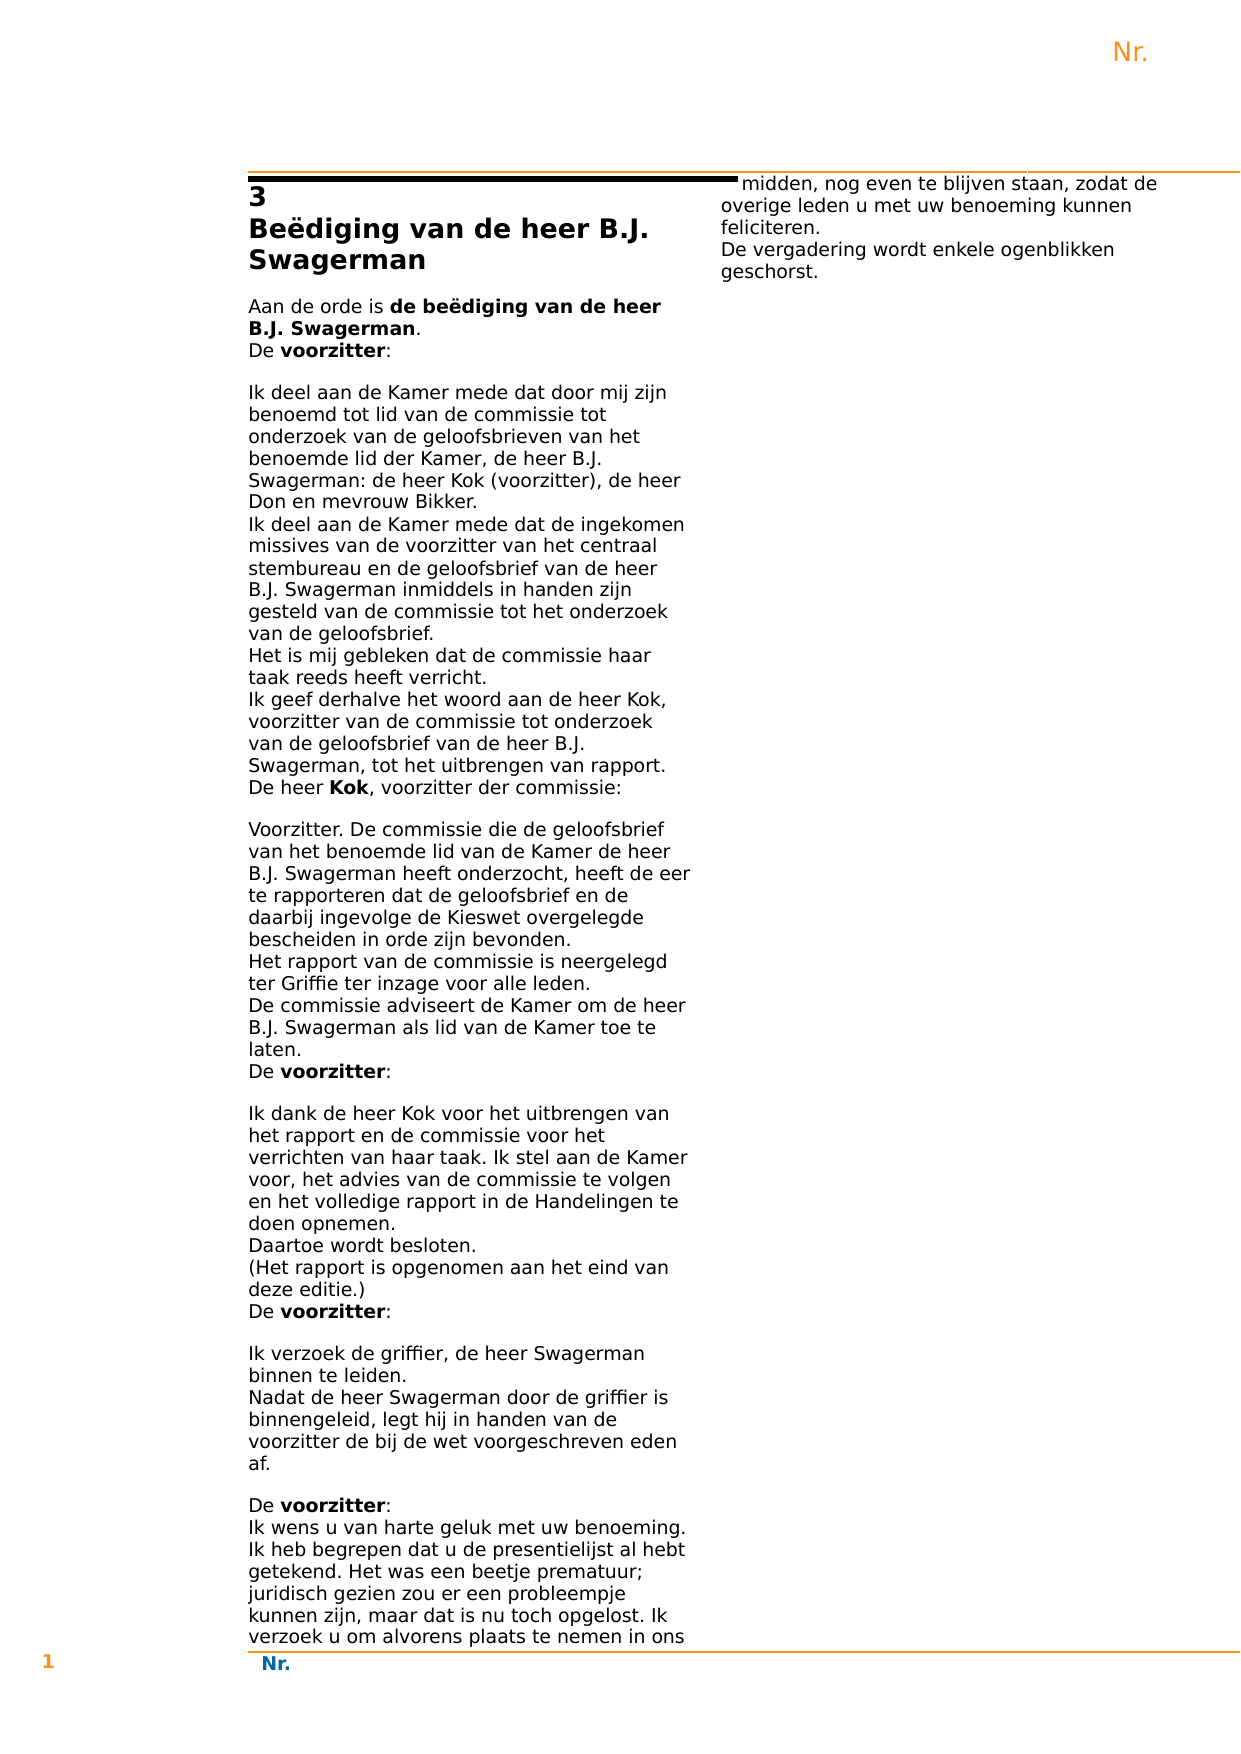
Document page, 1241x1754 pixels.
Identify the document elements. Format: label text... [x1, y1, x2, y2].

text De voorzitter: [248, 339, 691, 362]
text Ik wens u van harte geluk met uw benoeming. Ik heb begrepen dat u de presentielijst al hebt getekend. Het was een beetje prematuur; juridisch gezien zou er een probleempje kunnen zijn, maar dat is nu toch opgelost. Ik verzoek u om alvorens plaats te nemen in ons [248, 1517, 691, 1648]
text De voorzitter: [248, 1061, 691, 1083]
text (Het rapport is opgenomen aan het eind van deze editie.) [248, 1257, 691, 1301]
text De commissie adviseert de Kamer om de heer B.J. Swagerman als lid van de Kamer toe te laten. [248, 995, 691, 1061]
text Voorzitter. De commissie die de geloofsbrief van het benoemde lid van de Kamer de heer B.J. Swagerman heeft onderzocht, heeft de eer te rapporteren dat de geloofsbrief en de daarbij ingevolge de Kieswet overgelegde bescheiden in orde zijn bevonden. [248, 819, 691, 951]
text Aan de orde is de beëdiging van de heer B.J. Swagerman. [248, 296, 691, 339]
text Ik deel aan de Kamer mede dat door mij zijn benoemd tot lid van de commissie tot onderzoek van de geloofsbrieven van het benoemde lid der Kamer, de heer B.J. Swagerman: de heer Kok (voorzitter), de heer Don en mevrouw Bikker. [248, 382, 691, 513]
text Ik verzoek de griffier, de heer Swagerman binnen te leiden. [248, 1343, 691, 1387]
text Ik dank de heer Kok voor het uitbrengen van het rapport en de commissie voor het verrichten van haar taak. Ik stel aan de Kamer voor, het advies van de commissie te volgen en het volledige rapport in de Handelingen te doen opnemen. [248, 1103, 691, 1235]
text Het is mij gebleken dat de commissie haar taak reeds heeft verricht. [248, 645, 691, 689]
text Nadat de heer Swagerman door de griffier is binnengeleid, legt hij in handen van de voorzitter de bij de wet voorgeschreven eden af. [248, 1387, 691, 1474]
text De voorzitter: [248, 1301, 691, 1323]
text Daartoe wordt besloten. [248, 1235, 691, 1257]
text De vergadering wordt enkele ogenblikken geschorst. [721, 239, 1163, 283]
text midden, nog even te blijven staan, zodat de overige leden u met uw benoeming kunnen feliciteren. [721, 173, 1163, 239]
text Het rapport van de commissie is neergelegd ter Griffie ter inzage voor alle leden. [248, 951, 691, 995]
text De voorzitter: [248, 1494, 691, 1517]
text Ik deel aan de Kamer mede dat de ingekomen missives van de voorzitter van het centraal stembureau en de geloofsbrief van de heer B.J. Swagerman inmiddels in handen zijn gesteld van de commissie tot het onderzoek van de geloofsbrief. [248, 513, 691, 645]
text De heer Kok, voorzitter der commissie: [248, 777, 691, 799]
title 3 Beëdiging van de heer B.J. Swagerman [248, 182, 691, 276]
text Ik geef derhalve het woord aan de heer Kok, voorzitter van de commissie tot onderzoek van de geloofsbrief van de heer B.J. Swagerman, tot het uitbrengen van rapport. [248, 689, 691, 777]
